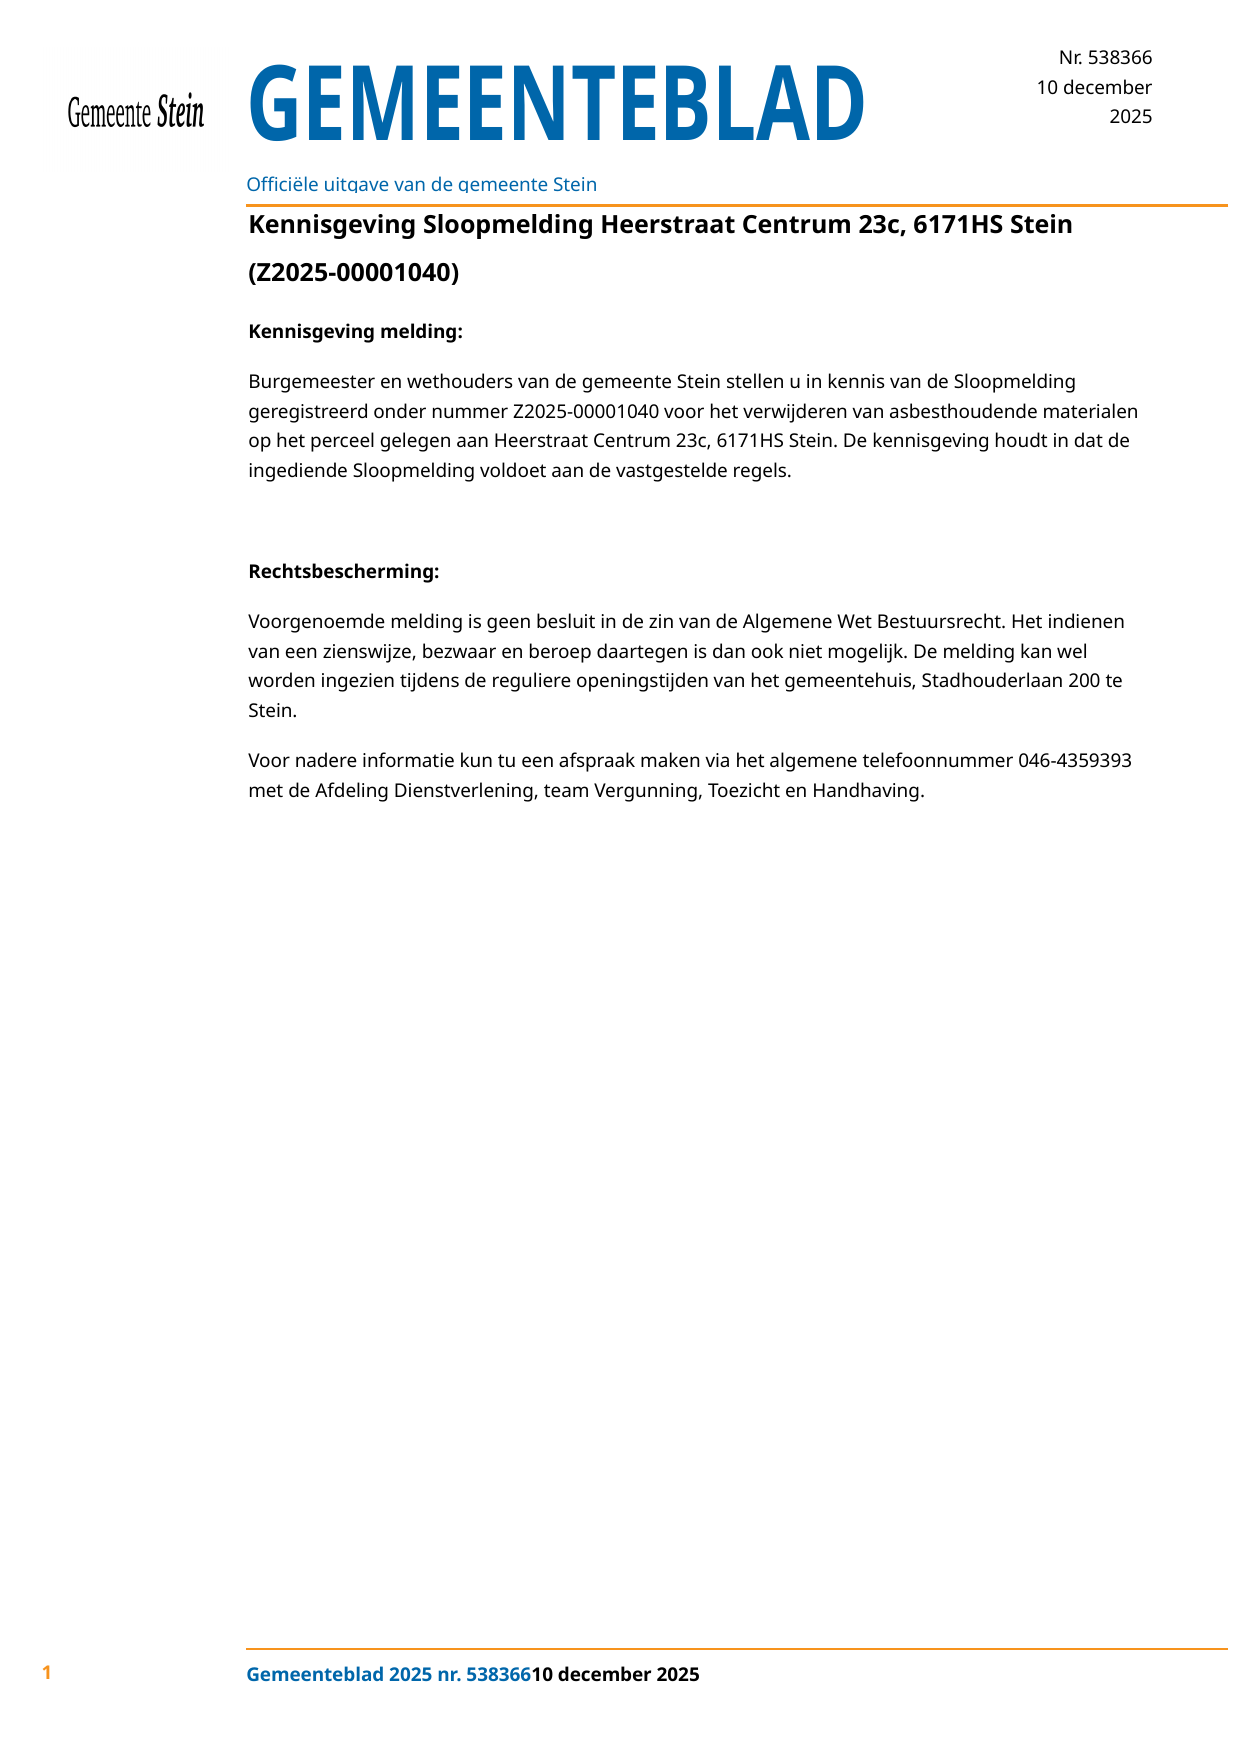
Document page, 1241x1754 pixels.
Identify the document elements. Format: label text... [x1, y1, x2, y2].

text Voor nadere informatie kun tu een afspraak maken via het algemene telefoonnummer 046-4359393 met de Afdeling Dienstverlening, team Vergunning, Toezicht en Handhaving. [248, 747, 1152, 803]
text Kennisgeving Sloopmelding Heerstraat Centrum 23c, 6171HS Stein (Z2025-00001040) [248, 207, 1152, 288]
text Burgemeester en wethouders van de gemeente Stein stellen u in kennis van de Sloopmelding geregistreerd onder nummer Z2025-00001040 voor het verwijderen van asbesthoudende materialen op het perceel gelegen aan Heerstraat Centrum 23c, 6171HS Stein. De kennisgeving houdt in dat de ingediende Sloopmelding voldoet aan de vastgestelde regels. [248, 368, 1152, 483]
picture [41, 47, 231, 172]
text Kennisgeving melding: [248, 318, 1152, 344]
text Voorgenoemde melding is geen besluit in de zin van de Algemene Wet Bestuursrecht. Het indienen van een zienswijze, bezwaar en beroep daartegen is dan ook niet mogelijk. De melding kan wel worden ingezien tijdens de reguliere openingstijden van het gemeentehuis, Stadhouderlaan 200 te Stein. [248, 608, 1152, 723]
text Rechtsbescherming: [248, 558, 1152, 584]
